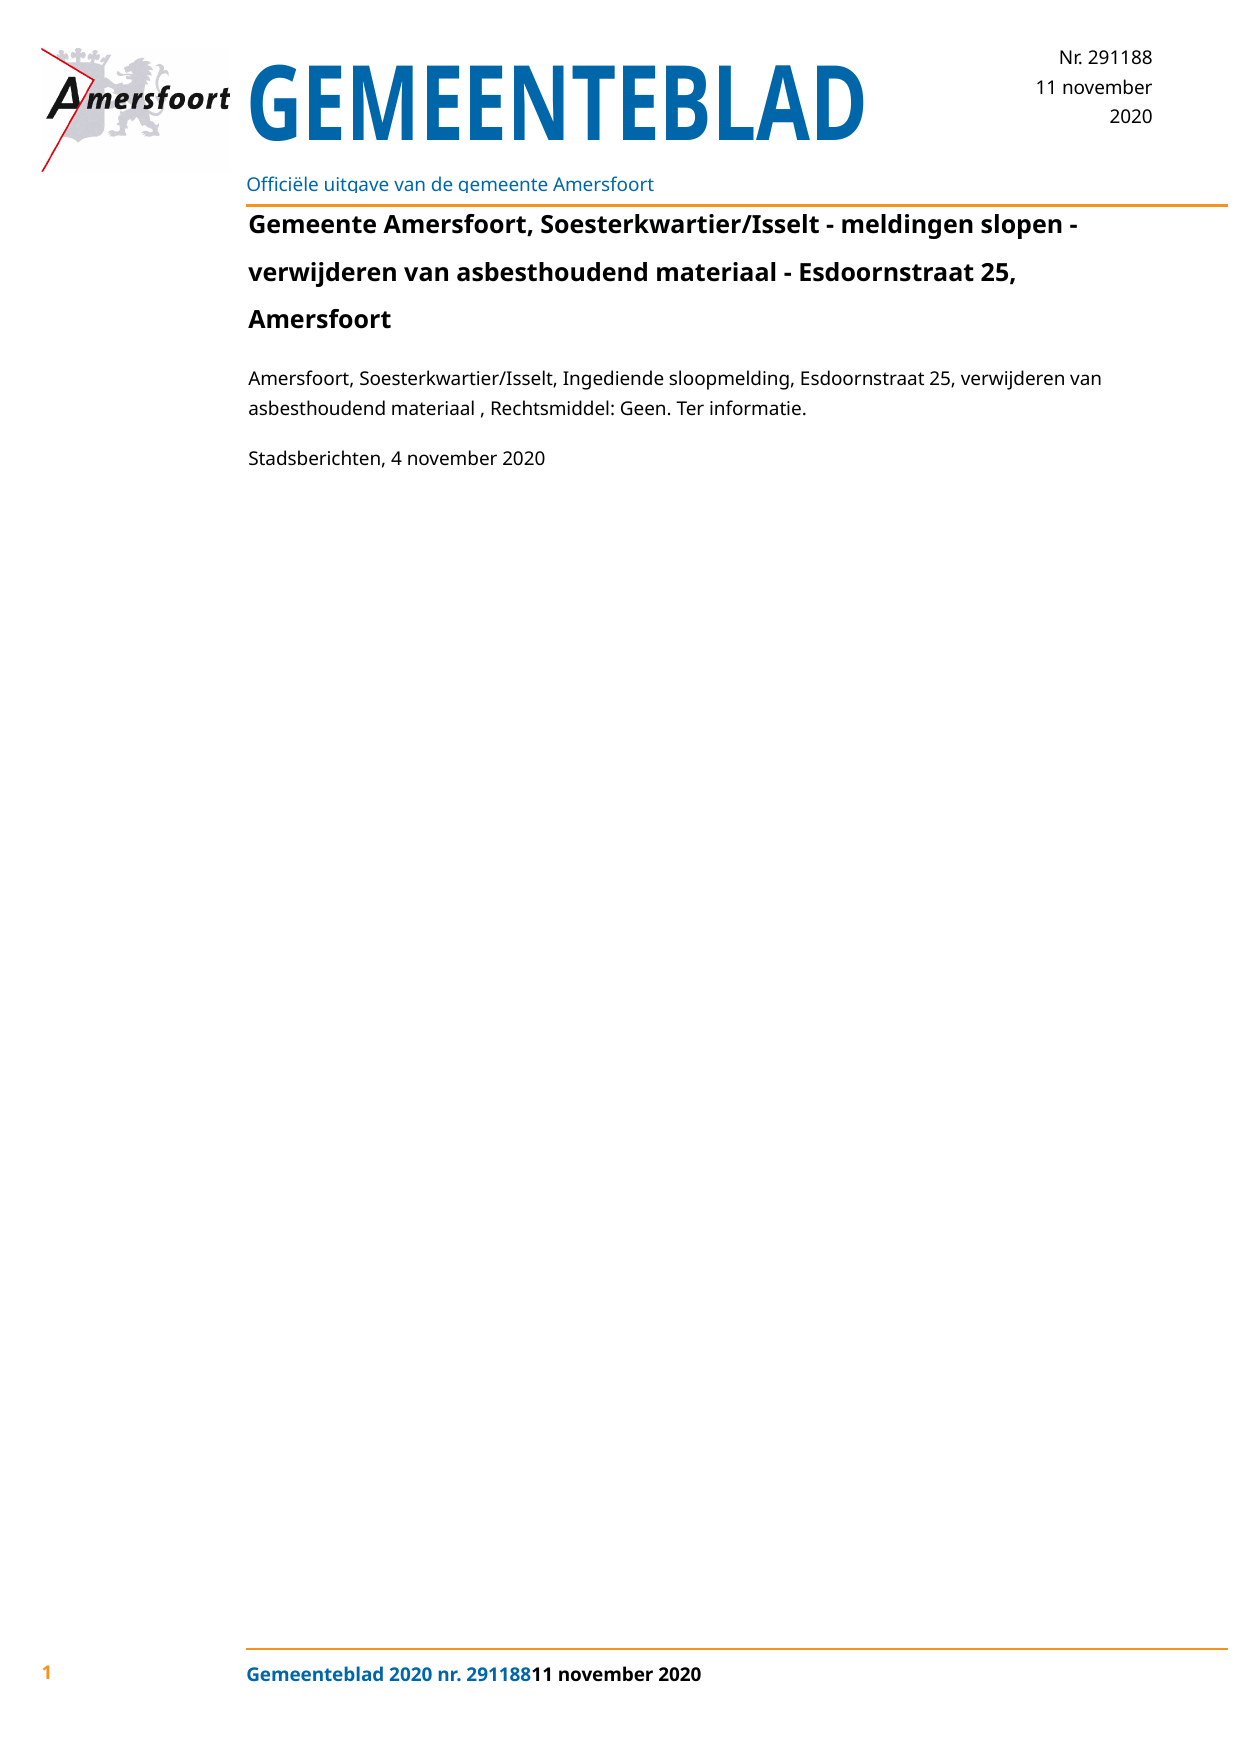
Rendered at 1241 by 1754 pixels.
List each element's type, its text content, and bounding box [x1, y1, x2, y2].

picture [41, 47, 231, 172]
text Stadsberichten, 4 november 2020 [248, 446, 1152, 471]
text Gemeente Amersfoort, Soesterkwartier/Isselt - meldingen slopen - verwijderen van asbesthoudend materiaal - Esdoornstraat 25, Amersfoort [248, 207, 1152, 336]
text Amersfoort, Soesterkwartier/Isselt, Ingediende sloopmelding, Esdoornstraat 25, verwijderen van asbesthoudend materiaal , Rechtsmiddel: Geen. Ter informatie. [248, 366, 1152, 421]
